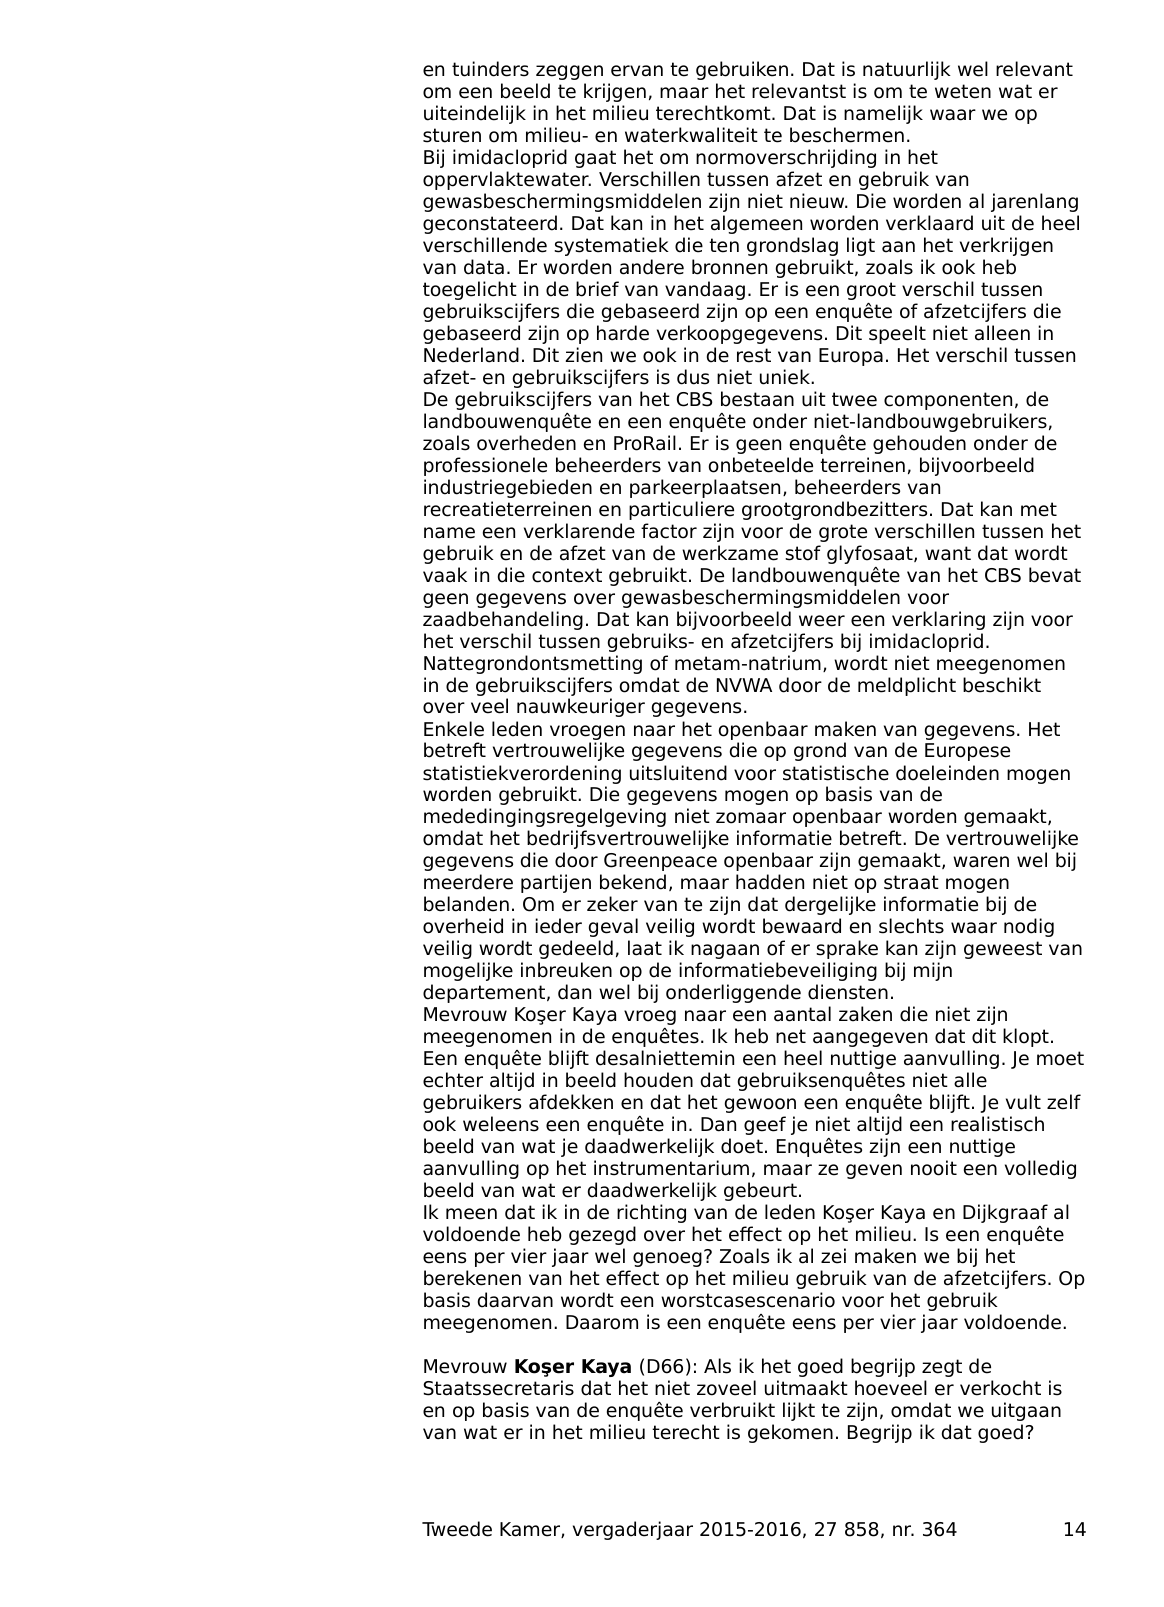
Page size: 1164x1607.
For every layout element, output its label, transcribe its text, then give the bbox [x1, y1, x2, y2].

text en tuinders zeggen ervan te gebruiken. Dat is natuurlijk wel relevant om een beeld te krijgen, maar het relevantst is om te weten wat er uiteindelijk in het milieu terechtkomt. Dat is namelijk waar we op sturen om milieu- en waterkwaliteit te beschermen. [422, 59, 1087, 147]
text Mevrouw Koşer Kaya (D66): Als ik het goed begrijp zegt de Staatssecretaris dat het niet zoveel uitmaakt hoeveel er verkocht is en op basis van de enquête verbruikt lijkt te zijn, omdat we uitgaan van wat er in het milieu terecht is gekomen. Begrijp ik dat goed? [422, 1356, 1087, 1444]
text Enkele leden vroegen naar het openbaar maken van gegevens. Het betreft vertrouwelijke gegevens die op grond van de Europese statistiekverordening uitsluitend voor statistische doeleinden mogen worden gebruikt. Die gegevens mogen op basis van de mededingingsregelgeving niet zomaar openbaar worden gemaakt, omdat het bedrijfsvertrouwelijke informatie betreft. De vertrouwelijke gegevens die door Greenpeace openbaar zijn gemaakt, waren wel bij meerdere partijen bekend, maar hadden niet op straat mogen belanden. Om er zeker van te zijn dat dergelijke informatie bij de overheid in ieder geval veilig wordt bewaard en slechts waar nodig veilig wordt gedeeld, laat ik nagaan of er sprake kan zijn geweest van mogelijke inbreuken op de informatiebeveiliging bij mijn departement, dan wel bij onderliggende diensten. [422, 718, 1087, 1004]
text Ik meen dat ik in de richting van de leden Koşer Kaya en Dijkgraaf al voldoende heb gezegd over het effect op het milieu. Is een enquête eens per vier jaar wel genoeg? Zoals ik al zei maken we bij het berekenen van het effect op het milieu gebruik van de afzetcijfers. Op basis daarvan wordt een worstcasescenario voor het gebruik meegenomen. Daarom is een enquête eens per vier jaar voldoende. [422, 1202, 1087, 1334]
text Bij imidacloprid gaat het om normoverschrijding in het oppervlaktewater. Verschillen tussen afzet en gebruik van gewasbeschermingsmiddelen zijn niet nieuw. Die worden al jarenlang geconstateerd. Dat kan in het algemeen worden verklaard uit de heel verschillende systematiek die ten grondslag ligt aan het verkrijgen van data. Er worden andere bronnen gebruikt, zoals ik ook heb toegelicht in de brief van vandaag. Er is een groot verschil tussen gebruikscijfers die gebaseerd zijn op een enquête of afzetcijfers die gebaseerd zijn op harde verkoopgegevens. Dit speelt niet alleen in Nederland. Dit zien we ook in de rest van Europa. Het verschil tussen afzet- en gebruikscijfers is dus niet uniek. [422, 147, 1087, 389]
text De gebruikscijfers van het CBS bestaan uit twee componenten, de landbouwenquête en een enquête onder niet-landbouwgebruikers, zoals overheden en ProRail. Er is geen enquête gehouden onder de professionele beheerders van onbeteelde terreinen, bijvoorbeeld industriegebieden en parkeerplaatsen, beheerders van recreatieterreinen en particuliere grootgrondbezitters. Dat kan met name een verklarende factor zijn voor de grote verschillen tussen het gebruik en de afzet van de werkzame stof glyfosaat, want dat wordt vaak in die context gebruikt. De landbouwenquête van het CBS bevat geen gegevens over gewasbeschermingsmiddelen voor zaadbehandeling. Dat kan bijvoorbeeld weer een verklaring zijn voor het verschil tussen gebruiks- en afzetcijfers bij imidacloprid. Nattegrondontsmetting of metam-natrium, wordt niet meegenomen in de gebruikscijfers omdat de NVWA door de meldplicht beschikt over veel nauwkeuriger gegevens. [422, 389, 1087, 718]
text Mevrouw Koşer Kaya vroeg naar een aantal zaken die niet zijn meegenomen in de enquêtes. Ik heb net aangegeven dat dit klopt. Een enquête blijft desalniettemin een heel nuttige aanvulling. Je moet echter altijd in beeld houden dat gebruiksenquêtes niet alle gebruikers afdekken en dat het gewoon een enquête blijft. Je vult zelf ook weleens een enquête in. Dan geef je niet altijd een realistisch beeld van wat je daadwerkelijk doet. Enquêtes zijn een nuttige aanvulling op het instrumentarium, maar ze geven nooit een volledig beeld van wat er daadwerkelijk gebeurt. [422, 1004, 1087, 1202]
